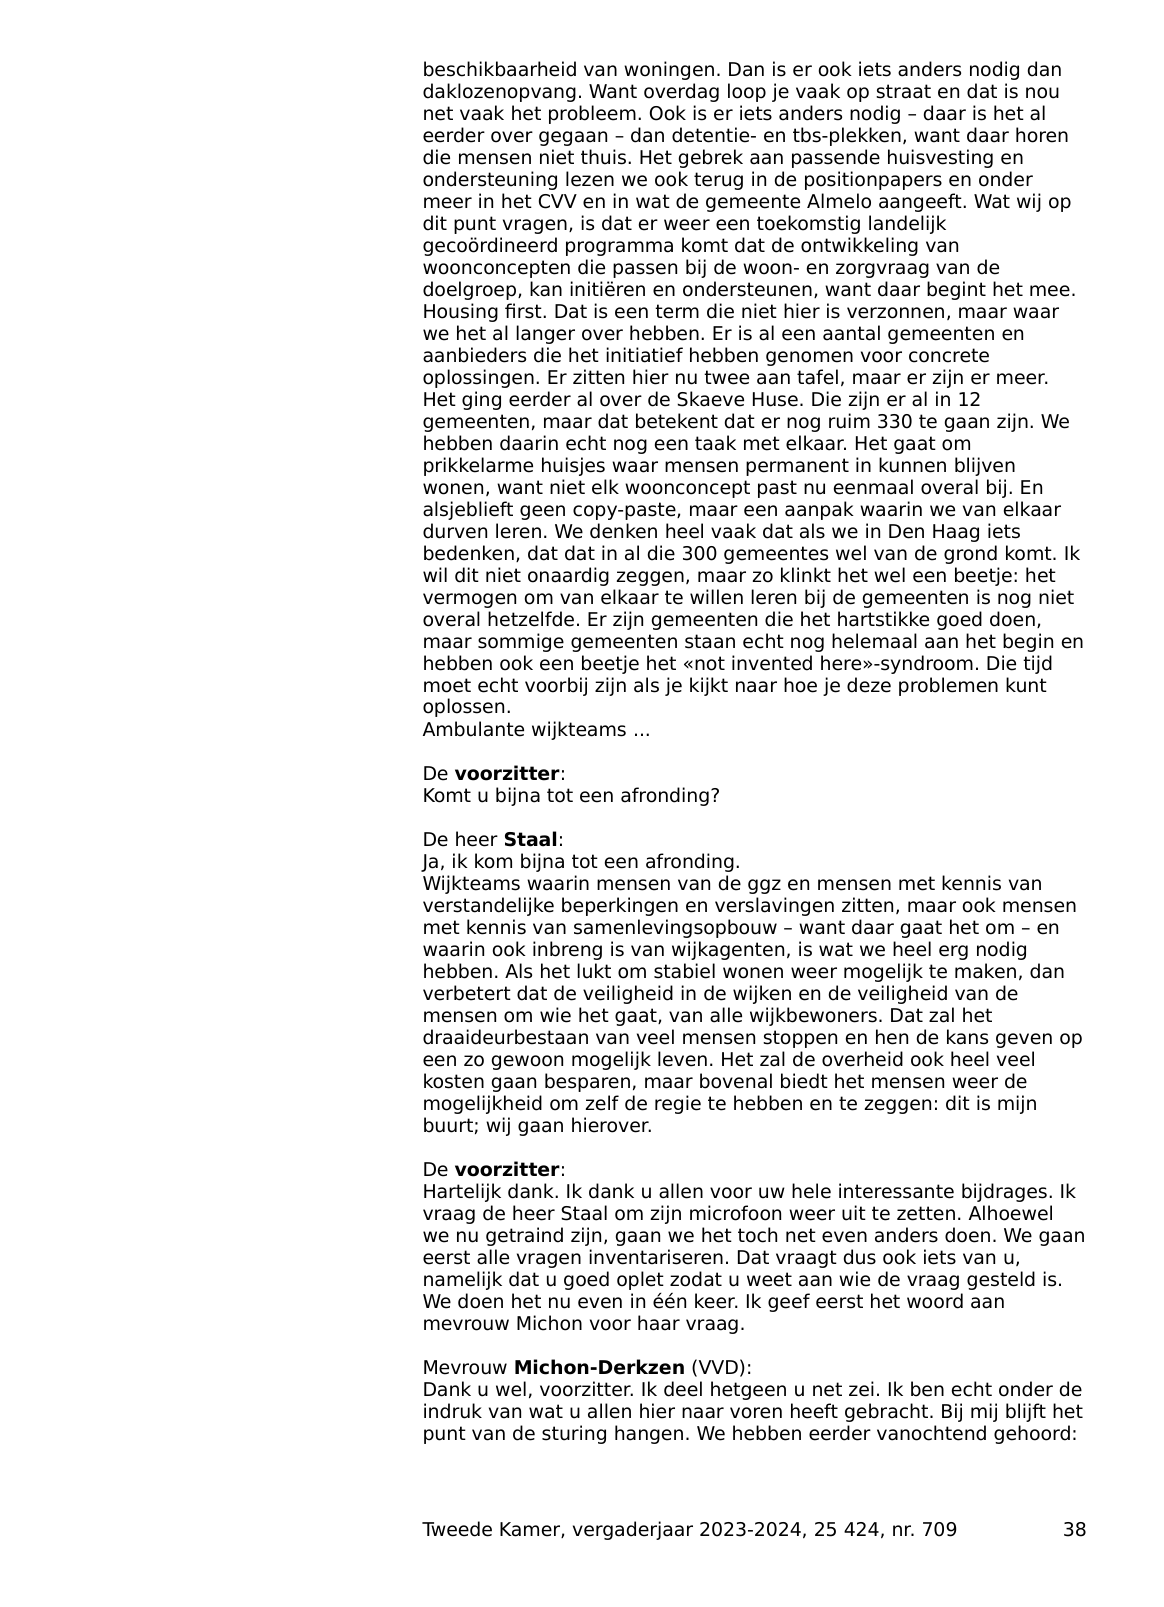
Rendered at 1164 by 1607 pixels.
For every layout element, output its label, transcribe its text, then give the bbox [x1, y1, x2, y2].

text beschikbaarheid van woningen. Dan is er ook iets anders nodig dan daklozenopvang. Want overdag loop je vaak op straat en dat is nou net vaak het probleem. Ook is er iets anders nodig – daar is het al eerder over gegaan – dan detentie- en tbs-plekken, want daar horen die mensen niet thuis. Het gebrek aan passende huisvesting en ondersteuning lezen we ook terug in de positionpapers en onder meer in het CVV en in wat de gemeente Almelo aangeeft. Wat wij op dit punt vragen, is dat er weer een toekomstig landelijk gecoördineerd programma komt dat de ontwikkeling van woonconcepten die passen bij de woon- en zorgvraag van de doelgroep, kan initiëren en ondersteunen, want daar begint het mee. Housing first. Dat is een term die niet hier is verzonnen, maar waar we het al langer over hebben. Er is al een aantal gemeenten en aanbieders die het initiatief hebben genomen voor concrete oplossingen. Er zitten hier nu twee aan tafel, maar er zijn er meer. [422, 59, 1087, 389]
text De voorzitter: [422, 763, 1087, 784]
text De voorzitter: [422, 1159, 1087, 1181]
text Ja, ik kom bijna tot een afronding. [422, 851, 1087, 873]
text De heer Staal: [422, 829, 1087, 851]
text Ambulante wijkteams ... [422, 718, 1087, 740]
text Wijkteams waarin mensen van de ggz en mensen met kennis van verstandelijke beperkingen en verslavingen zitten, maar ook mensen met kennis van samenlevingsopbouw – want daar gaat het om – en waarin ook inbreng is van wijkagenten, is wat we heel erg nodig hebben. Als het lukt om stabiel wonen weer mogelijk te maken, dan verbetert dat de veiligheid in de wijken en de veiligheid van de mensen om wie het gaat, van alle wijkbewoners. Dat zal het draaideurbestaan van veel mensen stoppen en hen de kans geven op een zo gewoon mogelijk leven. Het zal de overheid ook heel veel kosten gaan besparen, maar bovenal biedt het mensen weer de mogelijkheid om zelf de regie te hebben en te zeggen: dit is mijn buurt; wij gaan hierover. [422, 873, 1087, 1136]
text Mevrouw Michon-Derkzen (VVD): [422, 1357, 1087, 1379]
text Het ging eerder al over de Skaeve Huse. Die zijn er al in 12 gemeenten, maar dat betekent dat er nog ruim 330 te gaan zijn. We hebben daarin echt nog een taak met elkaar. Het gaat om prikkelarme huisjes waar mensen permanent in kunnen blijven wonen, want niet elk woonconcept past nu eenmaal overal bij. En alsjeblieft geen copy-paste, maar een aanpak waarin we van elkaar durven leren. We denken heel vaak dat als we in Den Haag iets bedenken, dat dat in al die 300 gemeentes wel van de grond komt. Ik wil dit niet onaardig zeggen, maar zo klinkt het wel een beetje: het vermogen om van elkaar te willen leren bij de gemeenten is nog niet overal hetzelfde. Er zijn gemeenten die het hartstikke goed doen, maar sommige gemeenten staan echt nog helemaal aan het begin en hebben ook een beetje het «not invented here»-syndroom. Die tijd moet echt voorbij zijn als je kijkt naar hoe je deze problemen kunt oplossen. [422, 389, 1087, 718]
text Dank u wel, voorzitter. Ik deel hetgeen u net zei. Ik ben echt onder de indruk van wat u allen hier naar voren heeft gebracht. Bij mij blijft het punt van de sturing hangen. We hebben eerder vanochtend gehoord: [422, 1379, 1087, 1444]
text Komt u bijna tot een afronding? [422, 784, 1087, 807]
text Hartelijk dank. Ik dank u allen voor uw hele interessante bijdrages. Ik vraag de heer Staal om zijn microfoon weer uit te zetten. Alhoewel we nu getraind zijn, gaan we het toch net even anders doen. We gaan eerst alle vragen inventariseren. Dat vraagt dus ook iets van u, namelijk dat u goed oplet zodat u weet aan wie de vraag gesteld is. We doen het nu even in één keer. Ik geef eerst het woord aan mevrouw Michon voor haar vraag. [422, 1181, 1087, 1334]
